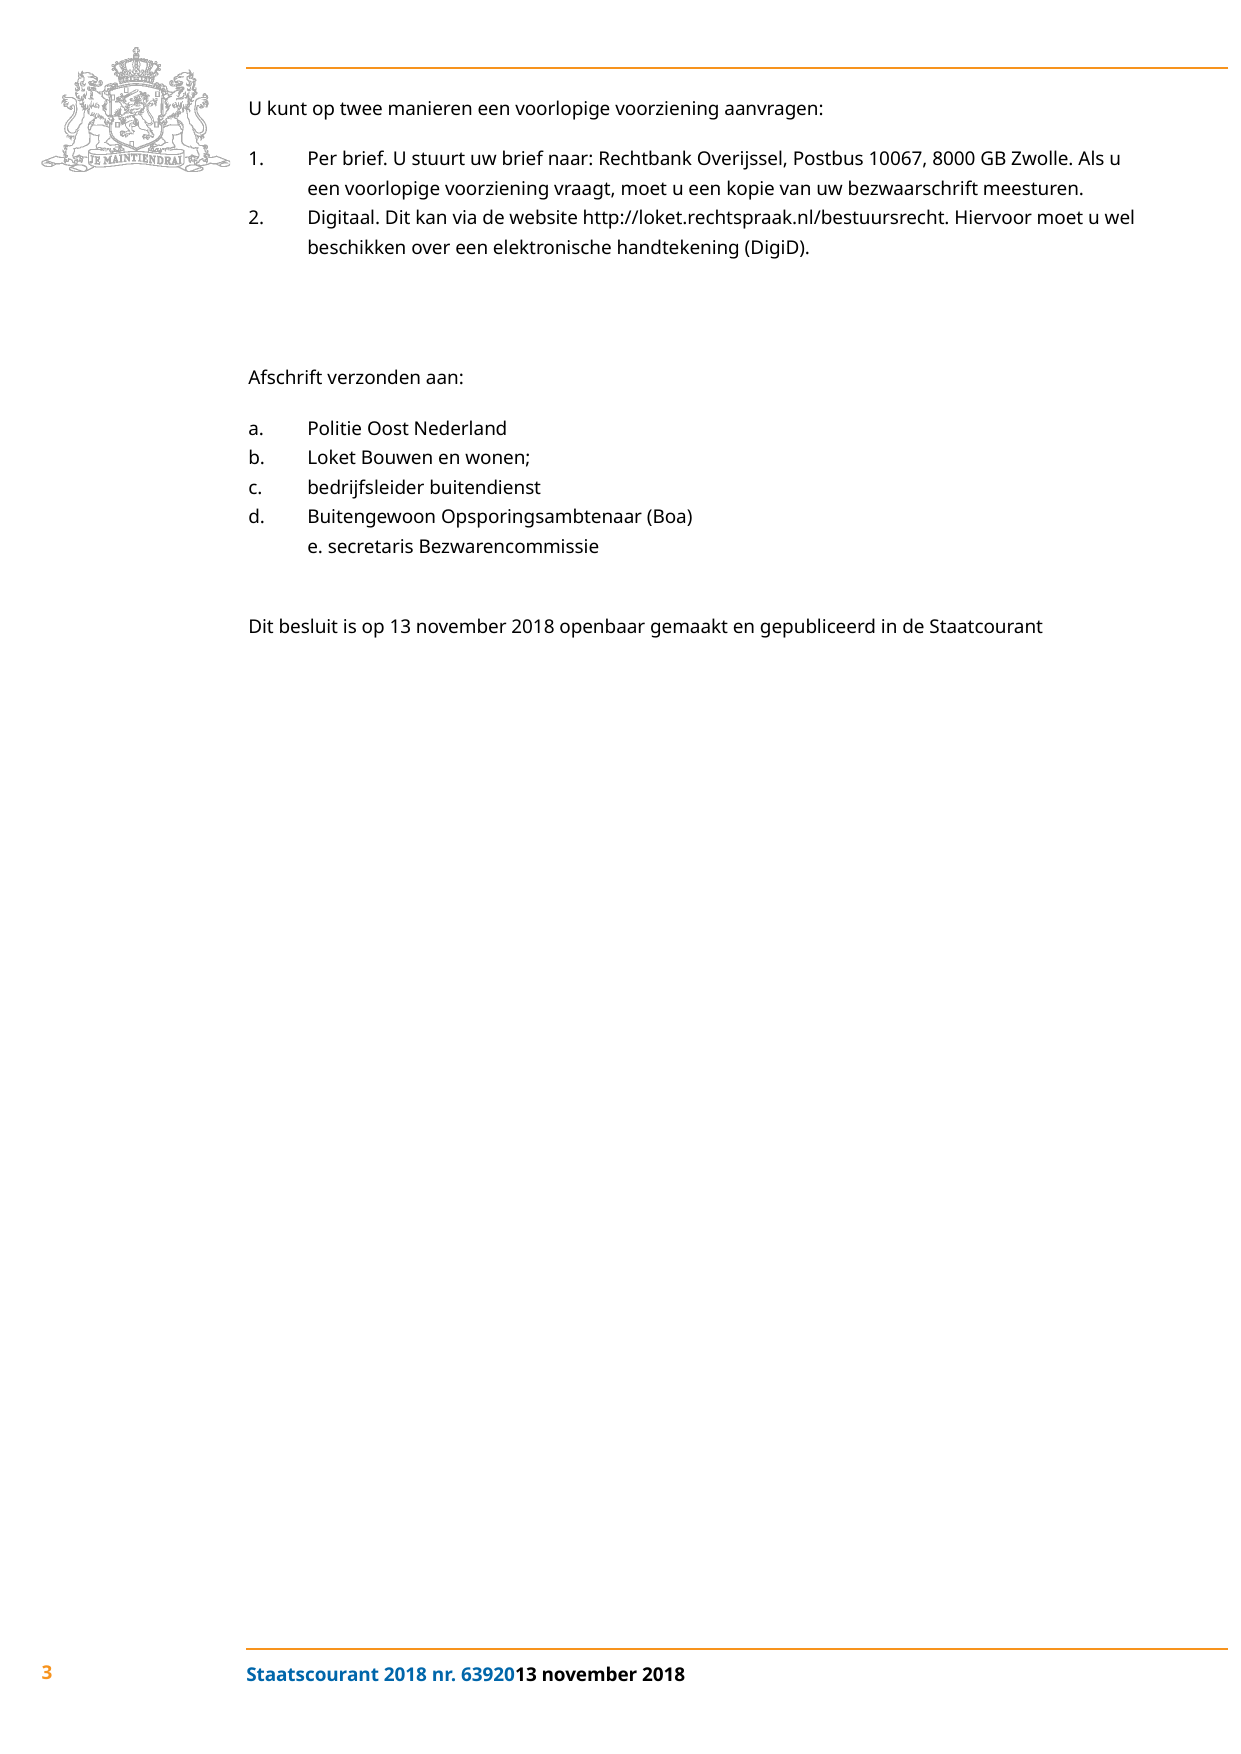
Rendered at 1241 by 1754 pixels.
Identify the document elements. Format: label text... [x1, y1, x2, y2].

list e. secretaris Bezwarencommissie [248, 533, 1152, 559]
list Loket Bouwen en wonen; [248, 444, 1152, 470]
list Politie Oost Nederland [248, 415, 1152, 441]
text Dit besluit is op 13 november 2018 openbaar gemaakt en gepubliceerd in de Staatcourant [248, 613, 1152, 639]
text Afschrift verzonden aan: [248, 364, 1152, 390]
text U kunt op twee manieren een voorlopige voorziening aanvragen: [248, 95, 1152, 121]
list Per brief. U stuurt uw brief naar: Rechtbank Overijssel, Postbus 10067, 8000 GB Zwolle. Als u een voorlopige voorziening vraagt, moet u een kopie van uw bezwaarschrift meesturen. [248, 145, 1152, 201]
list Digitaal. Dit kan via de website http://loket.rechtspraak.nl/bestuursrecht. Hiervoor moet u wel beschikken over een elektronische handtekening (DigiD). [248, 204, 1152, 260]
list bedrijfsleider buitendienst [248, 474, 1152, 500]
list Buitengewoon Opsporingsambtenaar (Boa) [248, 503, 1152, 529]
picture [41, 47, 231, 172]
